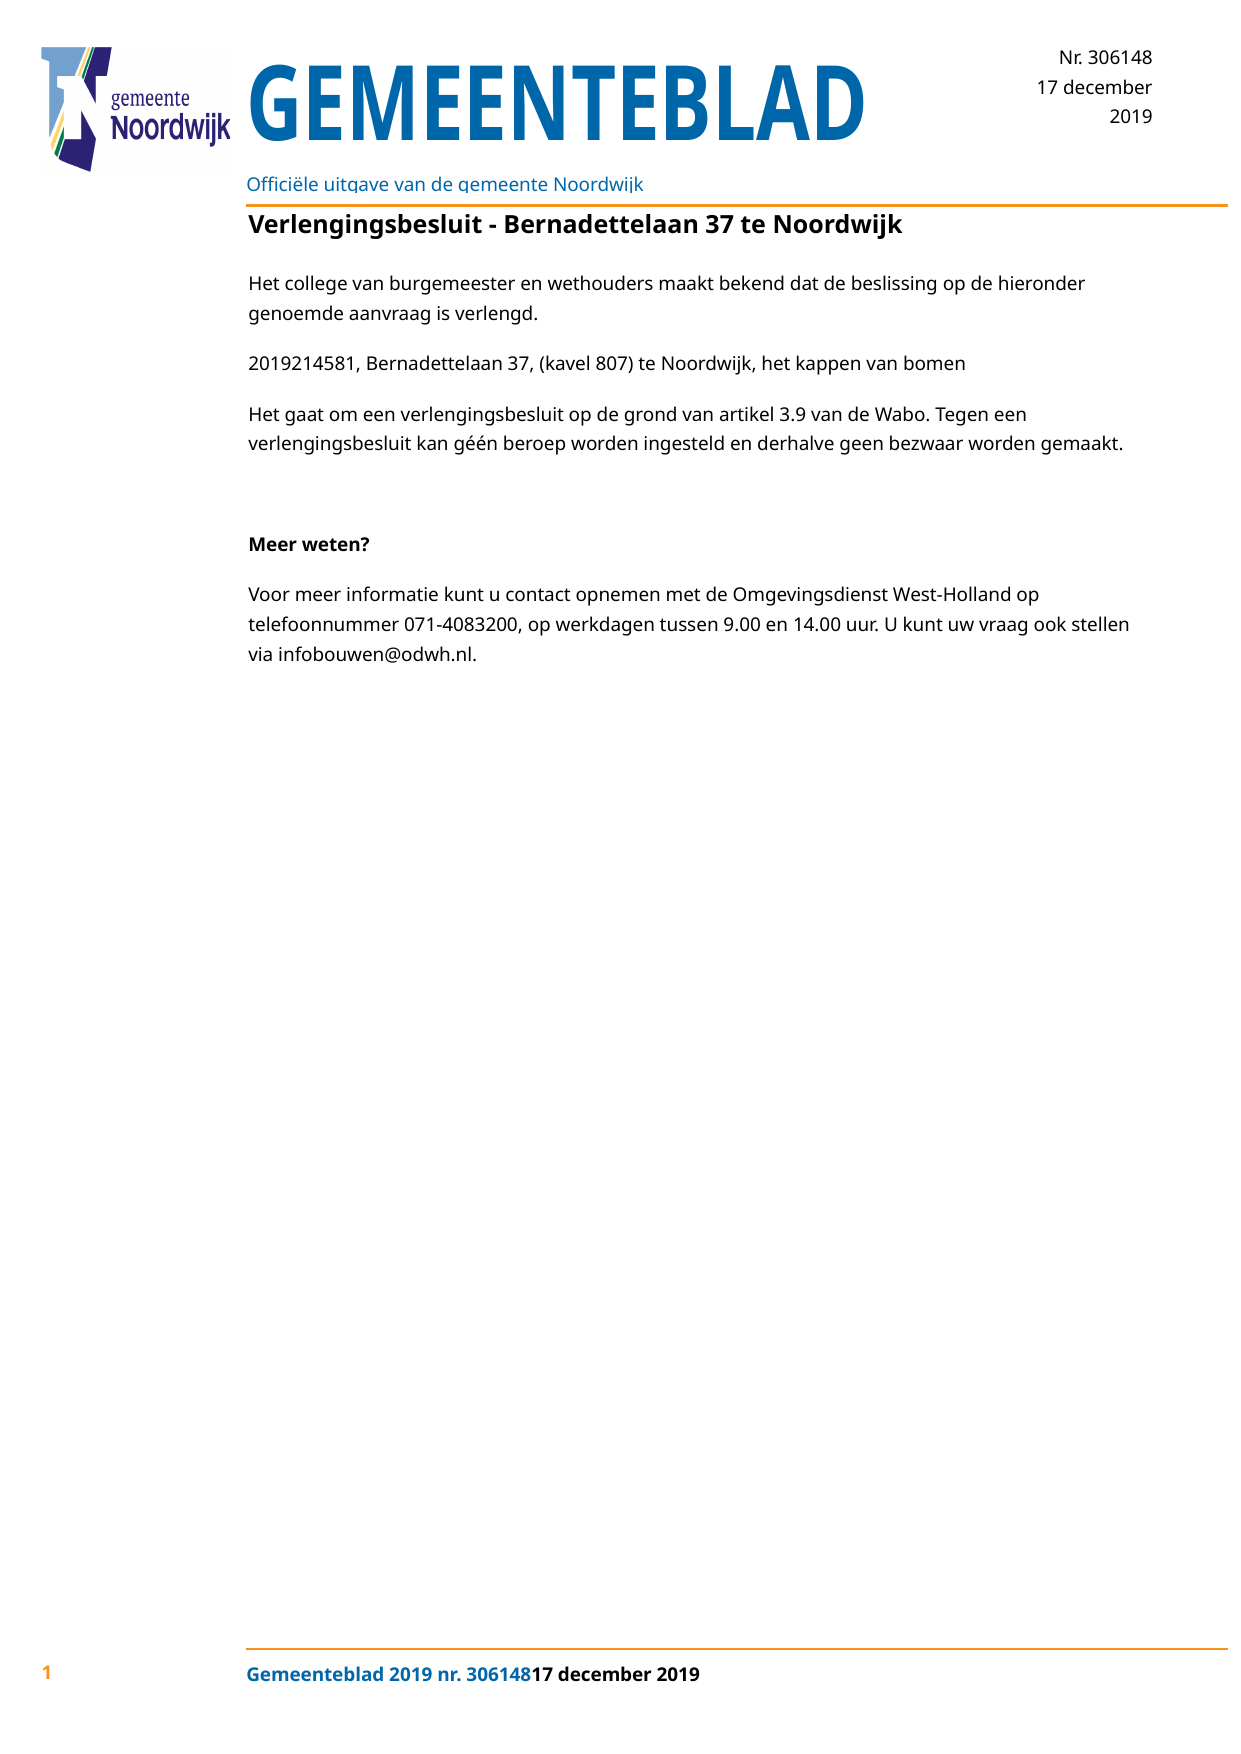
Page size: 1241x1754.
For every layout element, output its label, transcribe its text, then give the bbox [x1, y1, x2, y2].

text Het gaat om een verlengingsbesluit op de grond van artikel 3.9 van de Wabo. Tegen een verlengingsbesluit kan géén beroep worden ingesteld en derhalve geen bezwaar worden gemaakt. [248, 401, 1152, 456]
text 2019214581, Bernadettelaan 37, (kavel 807) te Noordwijk, het kappen van bomen [248, 350, 1152, 376]
picture [41, 47, 231, 172]
text Voor meer informatie kunt u contact opnemen met de Omgevingsdienst West-Holland op telefoonnummer 071-4083200, op werkdagen tussen 9.00 en 14.00 uur. U kunt uw vraag ook stellen via infobouwen@odwh.nl. [248, 582, 1152, 666]
text Verlengingsbesluit - Bernadettelaan 37 te Noordwijk [248, 207, 1152, 241]
text Het college van burgemeester en wethouders maakt bekend dat de beslissing op de hieronder genoemde aanvraag is verlengd. [248, 270, 1152, 326]
text Meer weten? [248, 531, 1152, 557]
